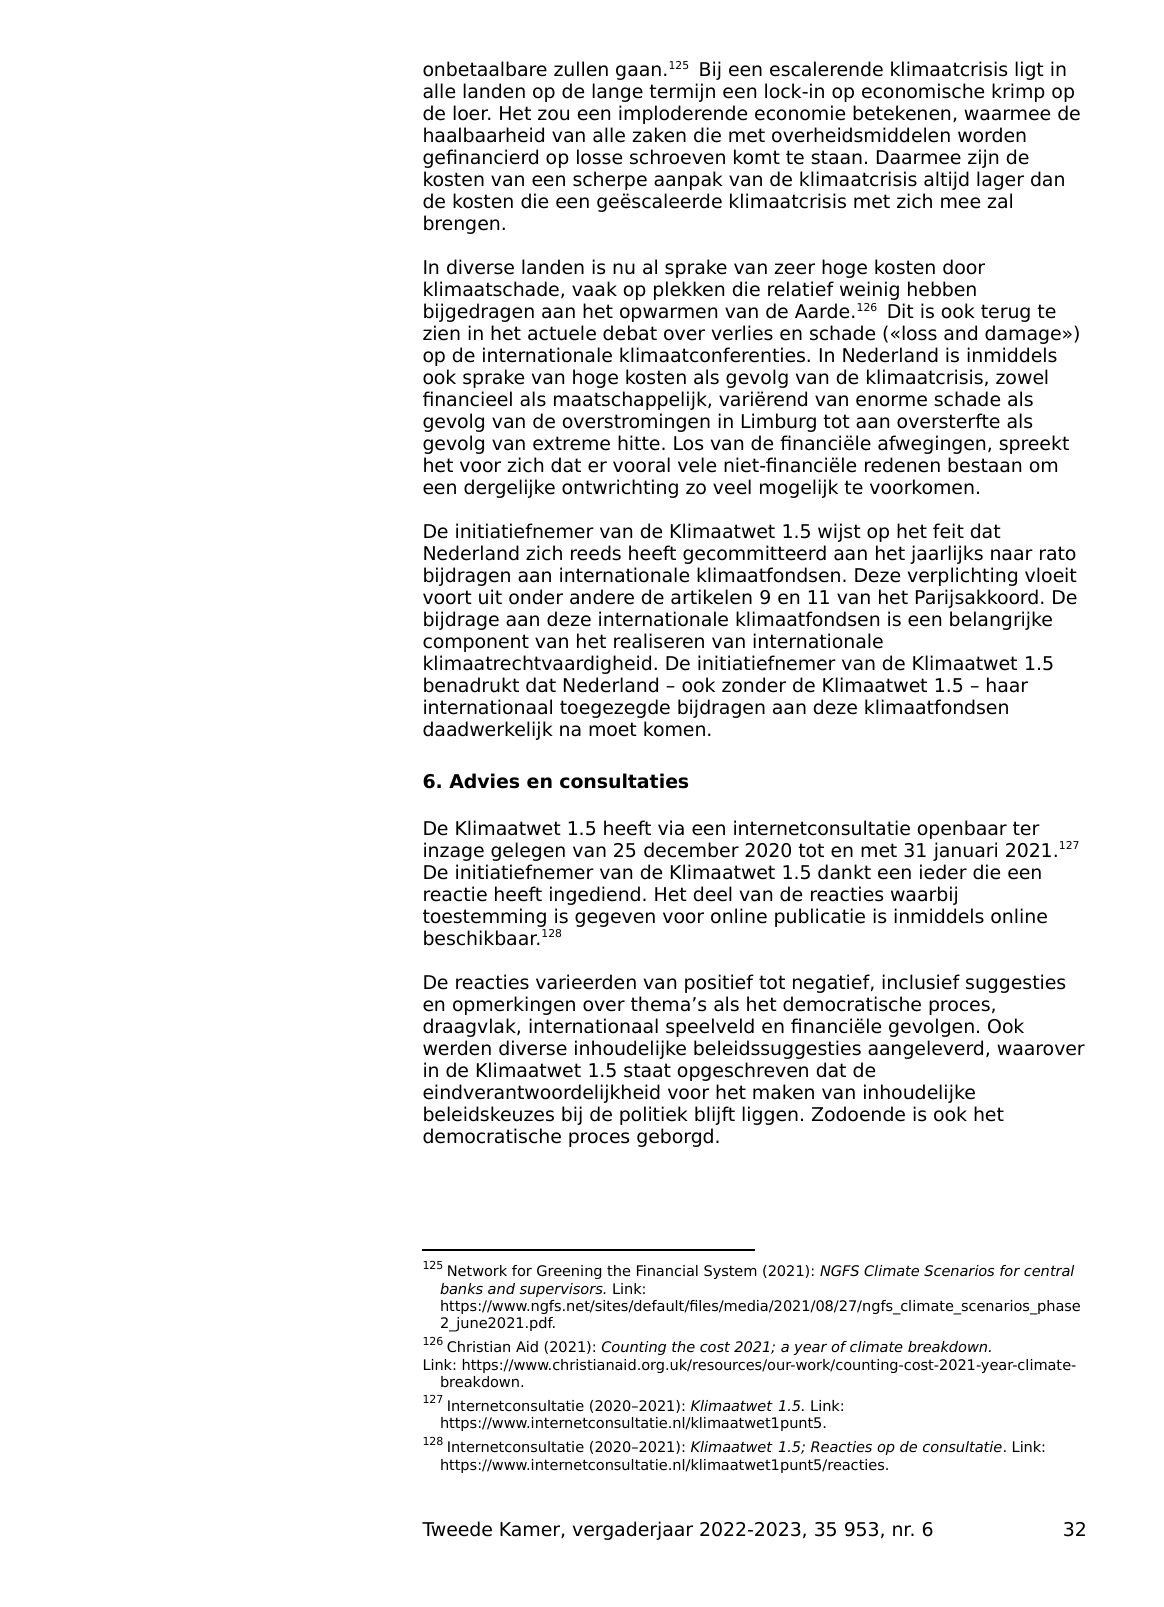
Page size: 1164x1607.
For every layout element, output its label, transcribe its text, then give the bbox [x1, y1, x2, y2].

text Internetconsultatie (2020–2021): Klimaatwet 1.5; Reacties op de consultatie. Link: https://www.internetconsultatie.nl/klimaatwet1punt5/reacties. [422, 1435, 1087, 1474]
text Internetconsultatie (2020–2021): Klimaatwet 1.5. Link: https://www.internetconsultatie.nl/klimaatwet1punt5. [422, 1393, 1087, 1432]
text De initiatiefnemer van de Klimaatwet 1.5 wijst op het feit dat Nederland zich reeds heeft gecommitteerd aan het jaarlijks naar rato bijdragen aan internationale klimaatfondsen. Deze verplichting vloeit voort uit onder andere de artikelen 9 en 11 van het Parijsakkoord. De bijdrage aan deze internationale klimaatfondsen is een belangrijke component van het realiseren van internationale klimaatrechtvaardigheid. De initiatiefnemer van de Klimaatwet 1.5 benadrukt dat Nederland – ook zonder de Klimaatwet 1.5 – haar internationaal toegezegde bijdragen aan deze klimaatfondsen daadwerkelijk na moet komen. [422, 521, 1087, 741]
text onbetaalbare zullen gaan. Bij een escalerende klimaatcrisis ligt in alle landen op de lange termijn een lock-in op economische krimp op de loer. Het zou een imploderende economie betekenen, waarmee de haalbaarheid van alle zaken die met overheidsmiddelen worden gefinancierd op losse schroeven komt te staan. Daarmee zijn de kosten van een scherpe aanpak van de klimaatcrisis altijd lager dan de kosten die een geëscaleerde klimaatcrisis met zich mee zal brengen. [422, 59, 1087, 235]
text Christian Aid (2021): Counting the cost 2021; a year of climate breakdown. [422, 1335, 1087, 1357]
subtitle 6. Advies en consultaties [422, 771, 1087, 793]
text Network for Greening the Financial System (2021): NGFS Climate Scenarios for central banks and supervisors. Link: https://www.ngfs.net/sites/default/files/media/2021/08/27/ngfs_climate_scenarios_phase2_june2021.pdf. [422, 1259, 1087, 1332]
text De reacties varieerden van positief tot negatief, inclusief suggesties en opmerkingen over thema’s als het democratische proces, draagvlak, internationaal speelveld en financiële gevolgen. Ook werden diverse inhoudelijke beleidssuggesties aangeleverd, waarover in de Klimaatwet 1.5 staat opgeschreven dat de eindverantwoordelijkheid voor het maken van inhoudelijke beleidskeuzes bij de politiek blijft liggen. Zodoende is ook het democratische proces geborgd. [422, 972, 1087, 1148]
text Link: https://www.christianaid.org.uk/resources/our-work/counting-cost-2021-year-climate-breakdown. [422, 1357, 1087, 1391]
text In diverse landen is nu al sprake van zeer hoge kosten door klimaatschade, vaak op plekken die relatief weinig hebben bijgedragen aan het opwarmen van de Aarde. Dit is ook terug te zien in het actuele debat over verlies en schade («loss and damage») op de internationale klimaatconferenties. In Nederland is inmiddels ook sprake van hoge kosten als gevolg van de klimaatcrisis, zowel financieel als maatschappelijk, variërend van enorme schade als gevolg van de overstromingen in Limburg tot aan oversterfte als gevolg van extreme hitte. Los van de financiële afwegingen, spreekt het voor zich dat er vooral vele niet-financiële redenen bestaan om een dergelijke ontwrichting zo veel mogelijk te voorkomen. [422, 257, 1087, 499]
text De Klimaatwet 1.5 heeft via een internetconsultatie openbaar ter inzage gelegen van 25 december 2020 tot en met 31 januari 2021. De initiatiefnemer van de Klimaatwet 1.5 dankt een ieder die een reactie heeft ingediend. Het deel van de reacties waarbij toestemming is gegeven voor online publicatie is inmiddels online beschikbaar. [422, 818, 1087, 950]
